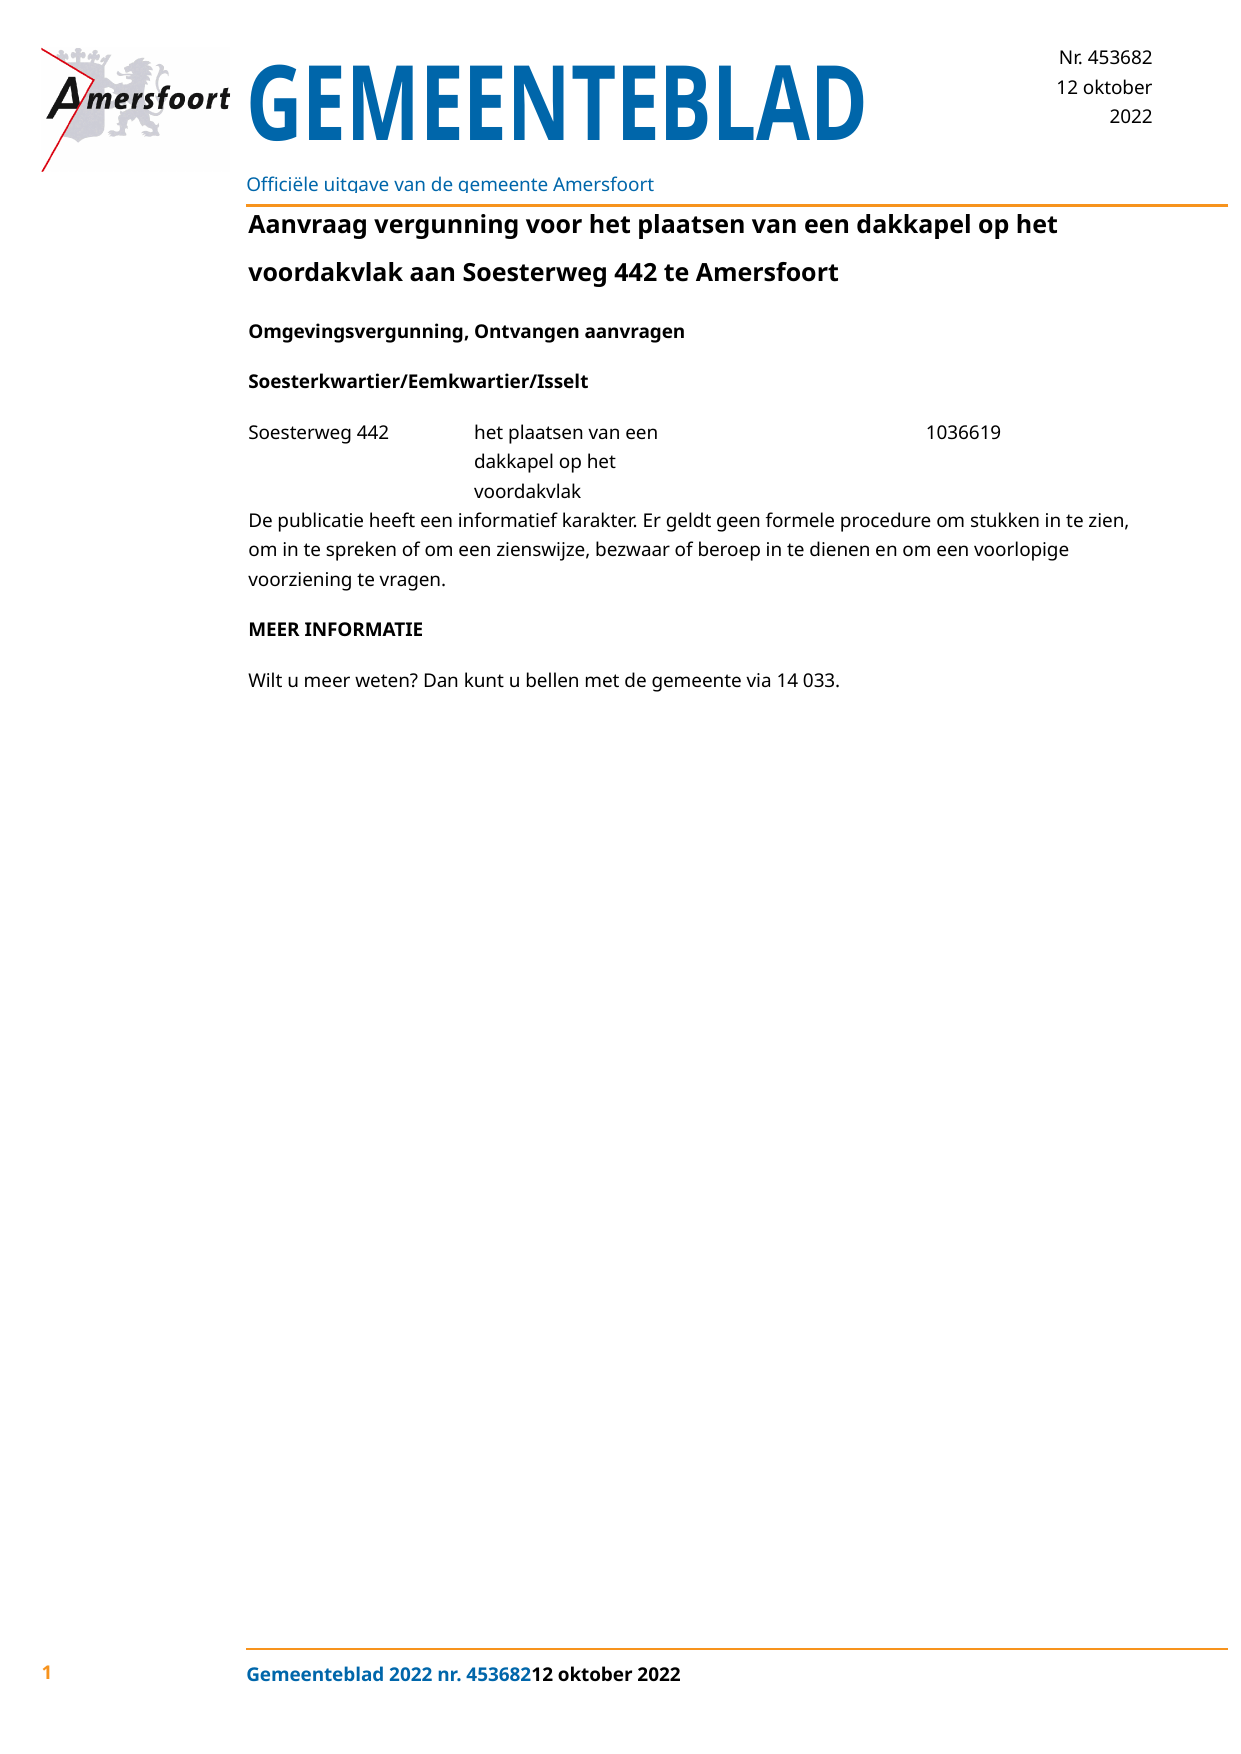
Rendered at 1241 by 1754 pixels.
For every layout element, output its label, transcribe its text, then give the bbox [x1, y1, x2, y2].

table_header 1036619 [926, 419, 1152, 504]
text MEER INFORMATIE [248, 617, 1152, 642]
table_header [700, 419, 926, 504]
text Aanvraag vergunning voor het plaatsen van een dakkapel op het voordakvlak aan Soesterweg 442 te Amersfoort [248, 207, 1152, 288]
picture [41, 47, 231, 172]
text Soesterkwartier/Eemkwartier/Isselt [248, 368, 1152, 394]
table_header Soesterweg 442 [248, 419, 474, 504]
text De publicatie heeft een informatief karakter. Er geldt geen formele procedure om stukken in te zien, om in te spreken of om een zienswijze, bezwaar of beroep in te dienen en om een voorlopige voorziening te vragen. [248, 507, 1152, 592]
text Omgevingsvergunning, Ontvangen aanvragen [248, 318, 1152, 344]
text Wilt u meer weten? Dan kunt u bellen met de gemeente via 14 033. [248, 667, 1152, 693]
table_header het plaatsen van een dakkapel op het voordakvlak [474, 419, 700, 504]
